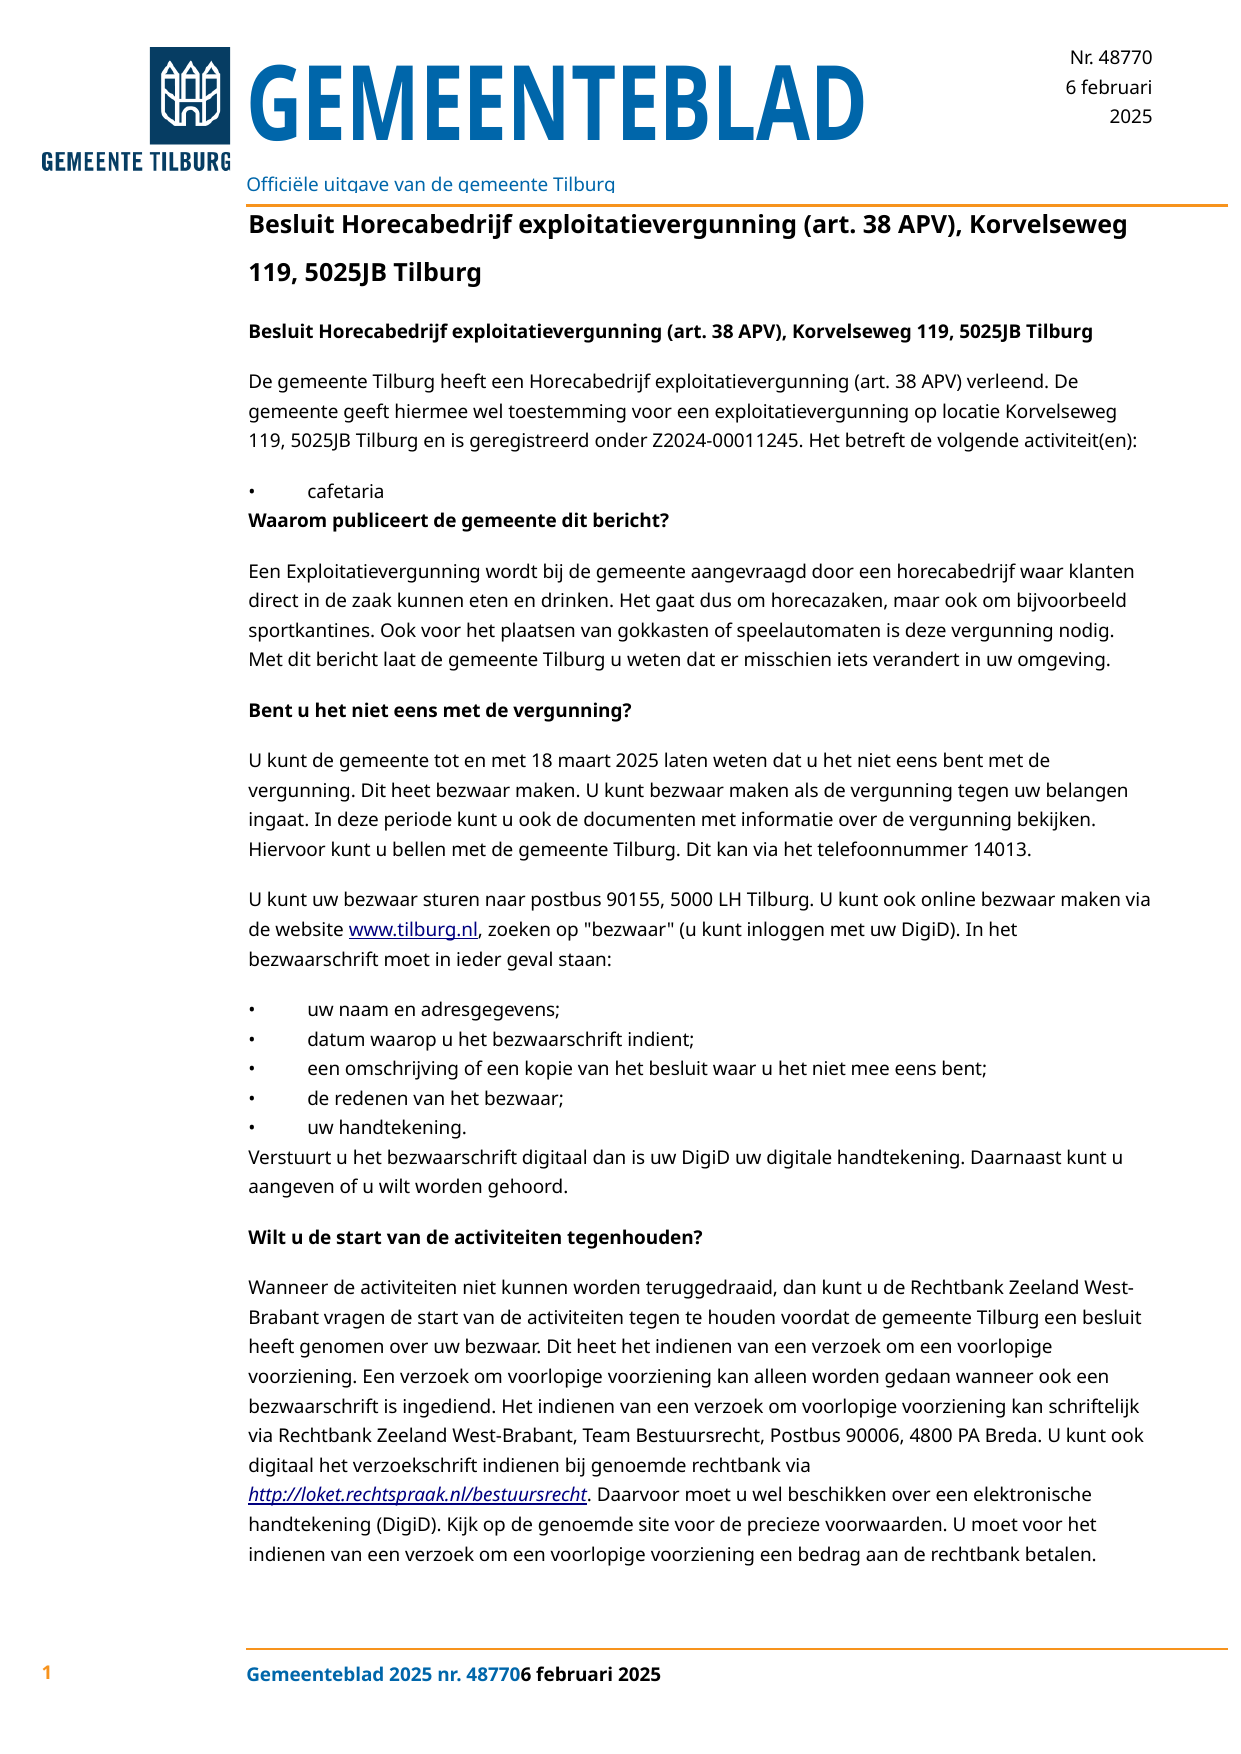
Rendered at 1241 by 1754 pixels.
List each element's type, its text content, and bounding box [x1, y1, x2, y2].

list de redenen van het bezwaar; [248, 1085, 1152, 1111]
list een omschrijving of een kopie van het besluit waar u het niet mee eens bent; [248, 1055, 1152, 1081]
text U kunt de gemeente tot en met 18 maart 2025 laten weten dat u het niet eens bent met de vergunning. Dit heet bezwaar maken. U kunt bezwaar maken als de vergunning tegen uw belangen ingaat. In deze periode kunt u ook de documenten met informatie over de vergunning bekijken. Hiervoor kunt u bellen met de gemeente Tilburg. Dit kan via het telefoonnummer 14013. [248, 747, 1152, 862]
list datum waarop u het bezwaarschrift indient; [248, 1026, 1152, 1052]
text U kunt uw bezwaar sturen naar postbus 90155, 5000 LH Tilburg. U kunt ook online bezwaar maken via de website www.tilburg.nl, zoeken op "bezwaar" (u kunt inloggen met uw DigiD). In het bezwaarschrift moet in ieder geval staan: [248, 887, 1152, 972]
text Wanneer de activiteiten niet kunnen worden teruggedraaid, dan kunt u de Rechtbank Zeeland West-Brabant vragen de start van de activiteiten tegen te houden voordat de gemeente Tilburg een besluit heeft genomen over uw bezwaar. Dit heet het indienen van een verzoek om een voorlopige voorziening. Een verzoek om voorlopige voorziening kan alleen worden gedaan wanneer ook een bezwaarschrift is ingediend. Het indienen van een verzoek om voorlopige voorziening kan schriftelijk via Rechtbank Zeeland West-Brabant, Team Bestuursrecht, Postbus 90006, 4800 PA Breda. U kunt ook digitaal het verzoekschrift indienen bij genoemde rechtbank via http://loket.rechtspraak.nl/bestuursrecht. Daarvoor moet u wel beschikken over een elektronische handtekening (DigiD). Kijk op de genoemde site voor de precieze voorwaarden. U moet voor het indienen van een verzoek om een voorlopige voorziening een bedrag aan de rechtbank betalen. [248, 1274, 1152, 1567]
text Wilt u de start van de activiteiten tegenhouden? [248, 1224, 1152, 1250]
text Waarom publiceert de gemeente dit bericht? [248, 507, 1152, 533]
list uw handtekening. [248, 1114, 1152, 1140]
text Besluit Horecabedrijf exploitatievergunning (art. 38 APV), Korvelseweg 119, 5025JB Tilburg [248, 318, 1152, 344]
text De gemeente Tilburg heeft een Horecabedrijf exploitatievergunning (art. 38 APV) verleend. De gemeente geeft hiermee wel toestemming voor een exploitatievergunning op locatie Korvelseweg 119, 5025JB Tilburg en is geregistreerd onder Z2024-00011245. Het betreft de volgende activiteit(en): [248, 368, 1152, 453]
text Besluit Horecabedrijf exploitatievergunning (art. 38 APV), Korvelseweg 119, 5025JB Tilburg [248, 207, 1152, 288]
picture [41, 47, 231, 172]
text Bent u het niet eens met de vergunning? [248, 697, 1152, 723]
text Verstuurt u het bezwaarschrift digitaal dan is uw DigiD uw digitale handtekening. Daarnaast kunt u aangeven of u wilt worden gehoord. [248, 1144, 1152, 1199]
list cafetaria [248, 478, 1152, 504]
list uw naam en adresgegevens; [248, 996, 1152, 1022]
text Een Exploitatievergunning wordt bij de gemeente aangevraagd door een horecabedrijf waar klanten direct in de zaak kunnen eten en drinken. Het gaat dus om horecazaken, maar ook om bijvoorbeeld sportkantines. Ook voor het plaatsen van gokkasten of speelautomaten is deze vergunning nodig. Met dit bericht laat de gemeente Tilburg u weten dat er misschien iets verandert in uw omgeving. [248, 558, 1152, 672]
